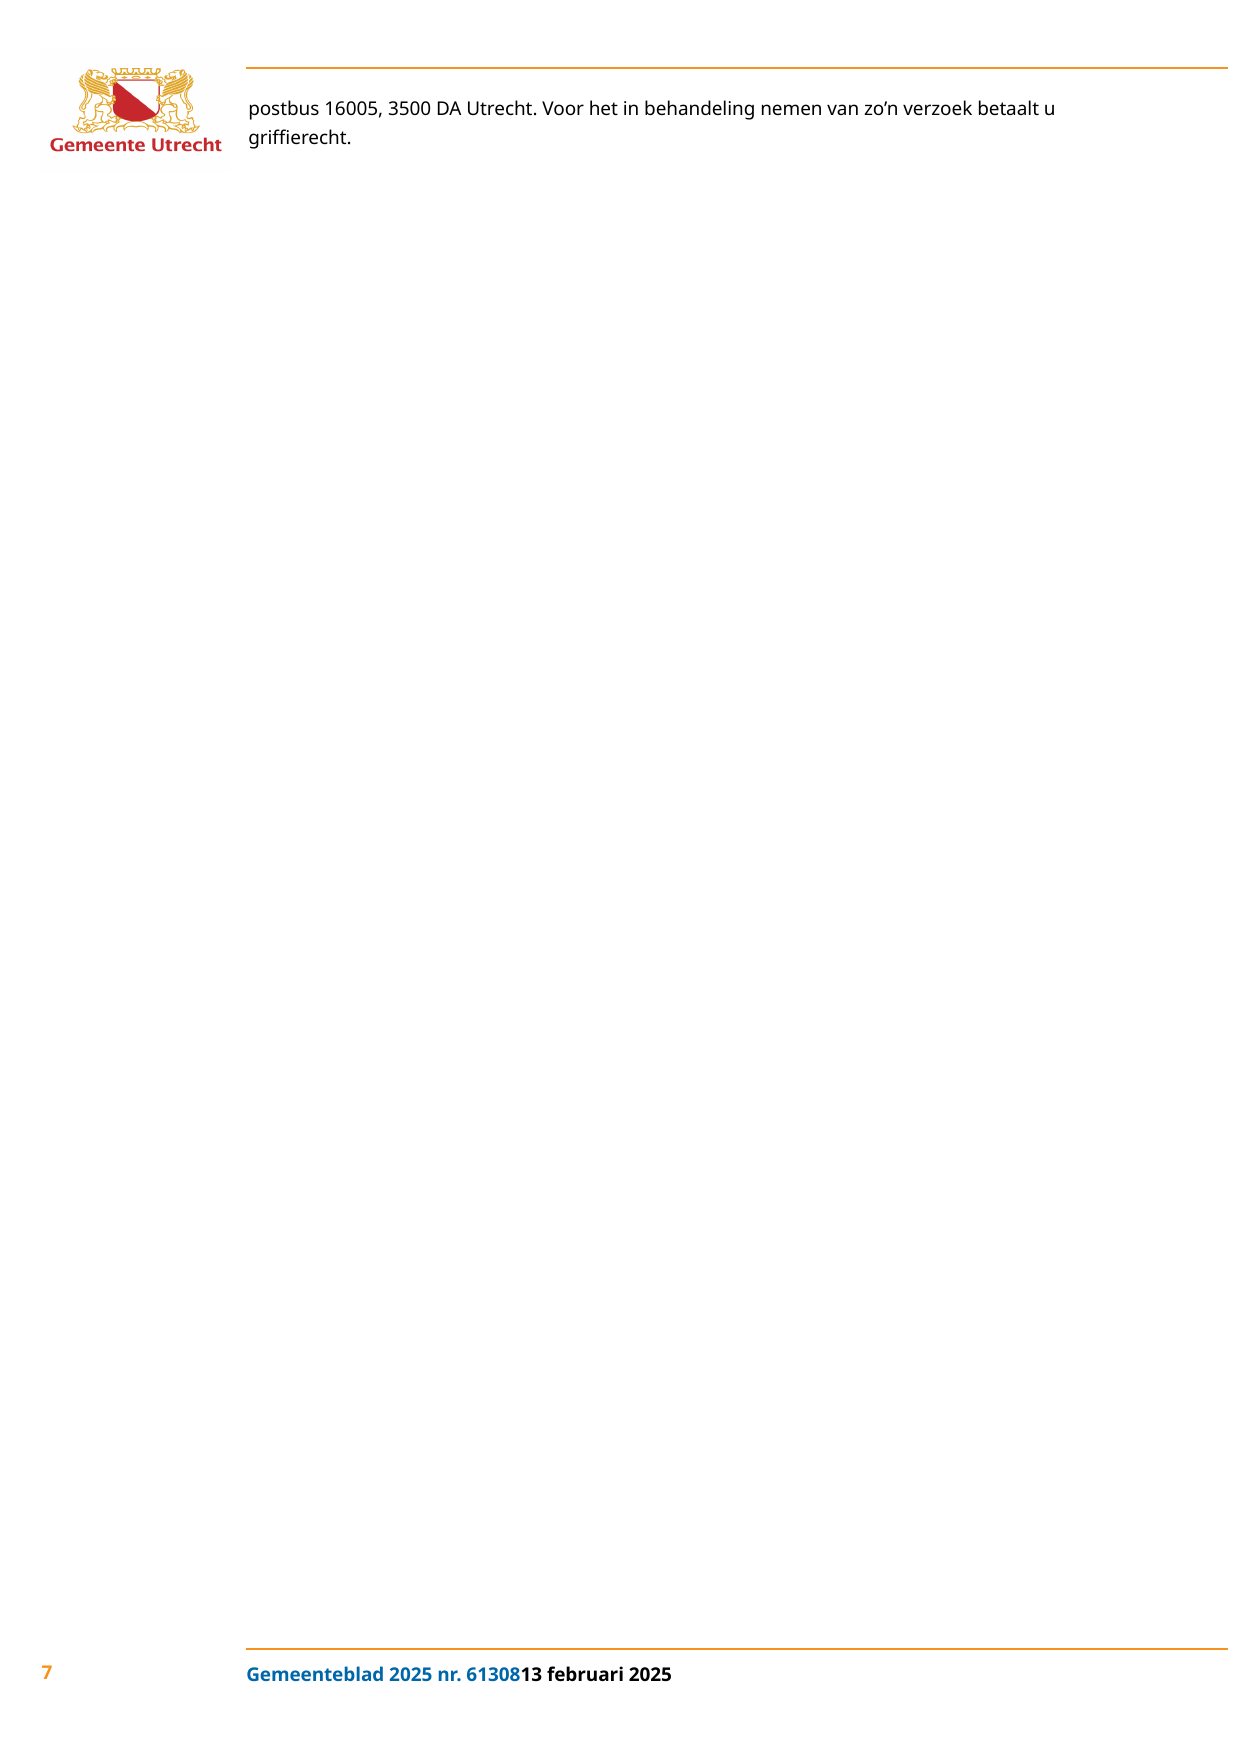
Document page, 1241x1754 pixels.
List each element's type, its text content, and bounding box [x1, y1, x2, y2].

text postbus 16005, 3500 DA Utrecht. Voor het in behandeling nemen van zo’n verzoek betaalt u griffierecht. [248, 95, 1152, 150]
picture [41, 47, 231, 172]
